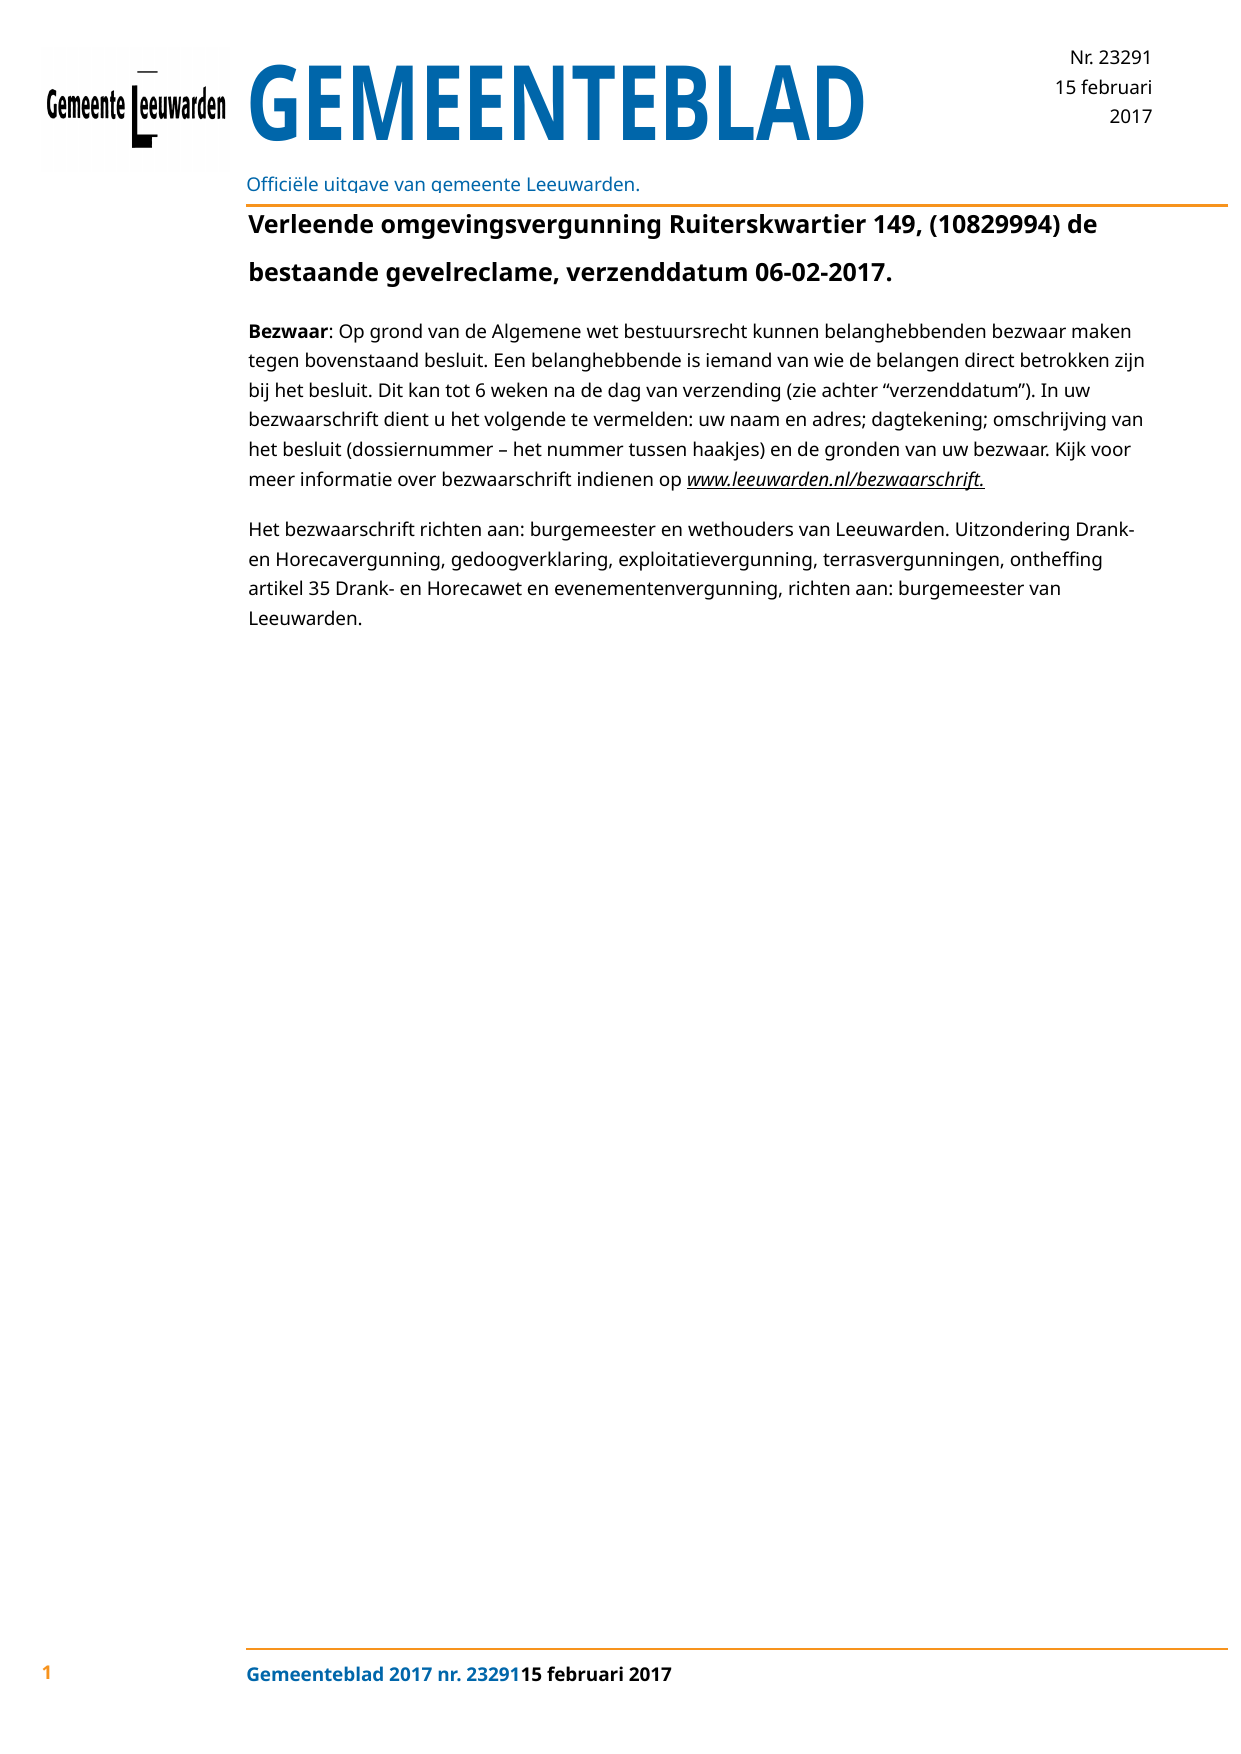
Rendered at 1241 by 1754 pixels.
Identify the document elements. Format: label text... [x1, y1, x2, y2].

text Het bezwaarschrift richten aan: burgemeester en wethouders van Leeuwarden. Uitzondering Drank- en Horecavergunning, gedoogverklaring, exploitatievergunning, terrasvergunningen, ontheffing artikel 35 Drank- en Horecawet en evenementenvergunning, richten aan: burgemeester van Leeuwarden. [248, 516, 1152, 631]
text Bezwaar: Op grond van de Algemene wet bestuursrecht kunnen belanghebbenden bezwaar maken tegen bovenstaand besluit. Een belanghebbende is iemand van wie de belangen direct betrokken zijn bij het besluit. Dit kan tot 6 weken na de dag van verzending (zie achter “verzenddatum”). In uw bezwaarschrift dient u het volgende te vermelden: uw naam en adres; dagtekening; omschrijving van het besluit (dossiernummer – het nummer tussen haakjes) en de gronden van uw bezwaar. Kijk voor meer informatie over bezwaarschrift indienen op www.leeuwarden.nl/bezwaarschrift. [248, 318, 1152, 492]
text Verleende omgevingsvergunning Ruiterskwartier 149, (10829994) de bestaande gevelreclame, verzenddatum 06-02-2017. [248, 207, 1152, 288]
picture [41, 47, 231, 172]
